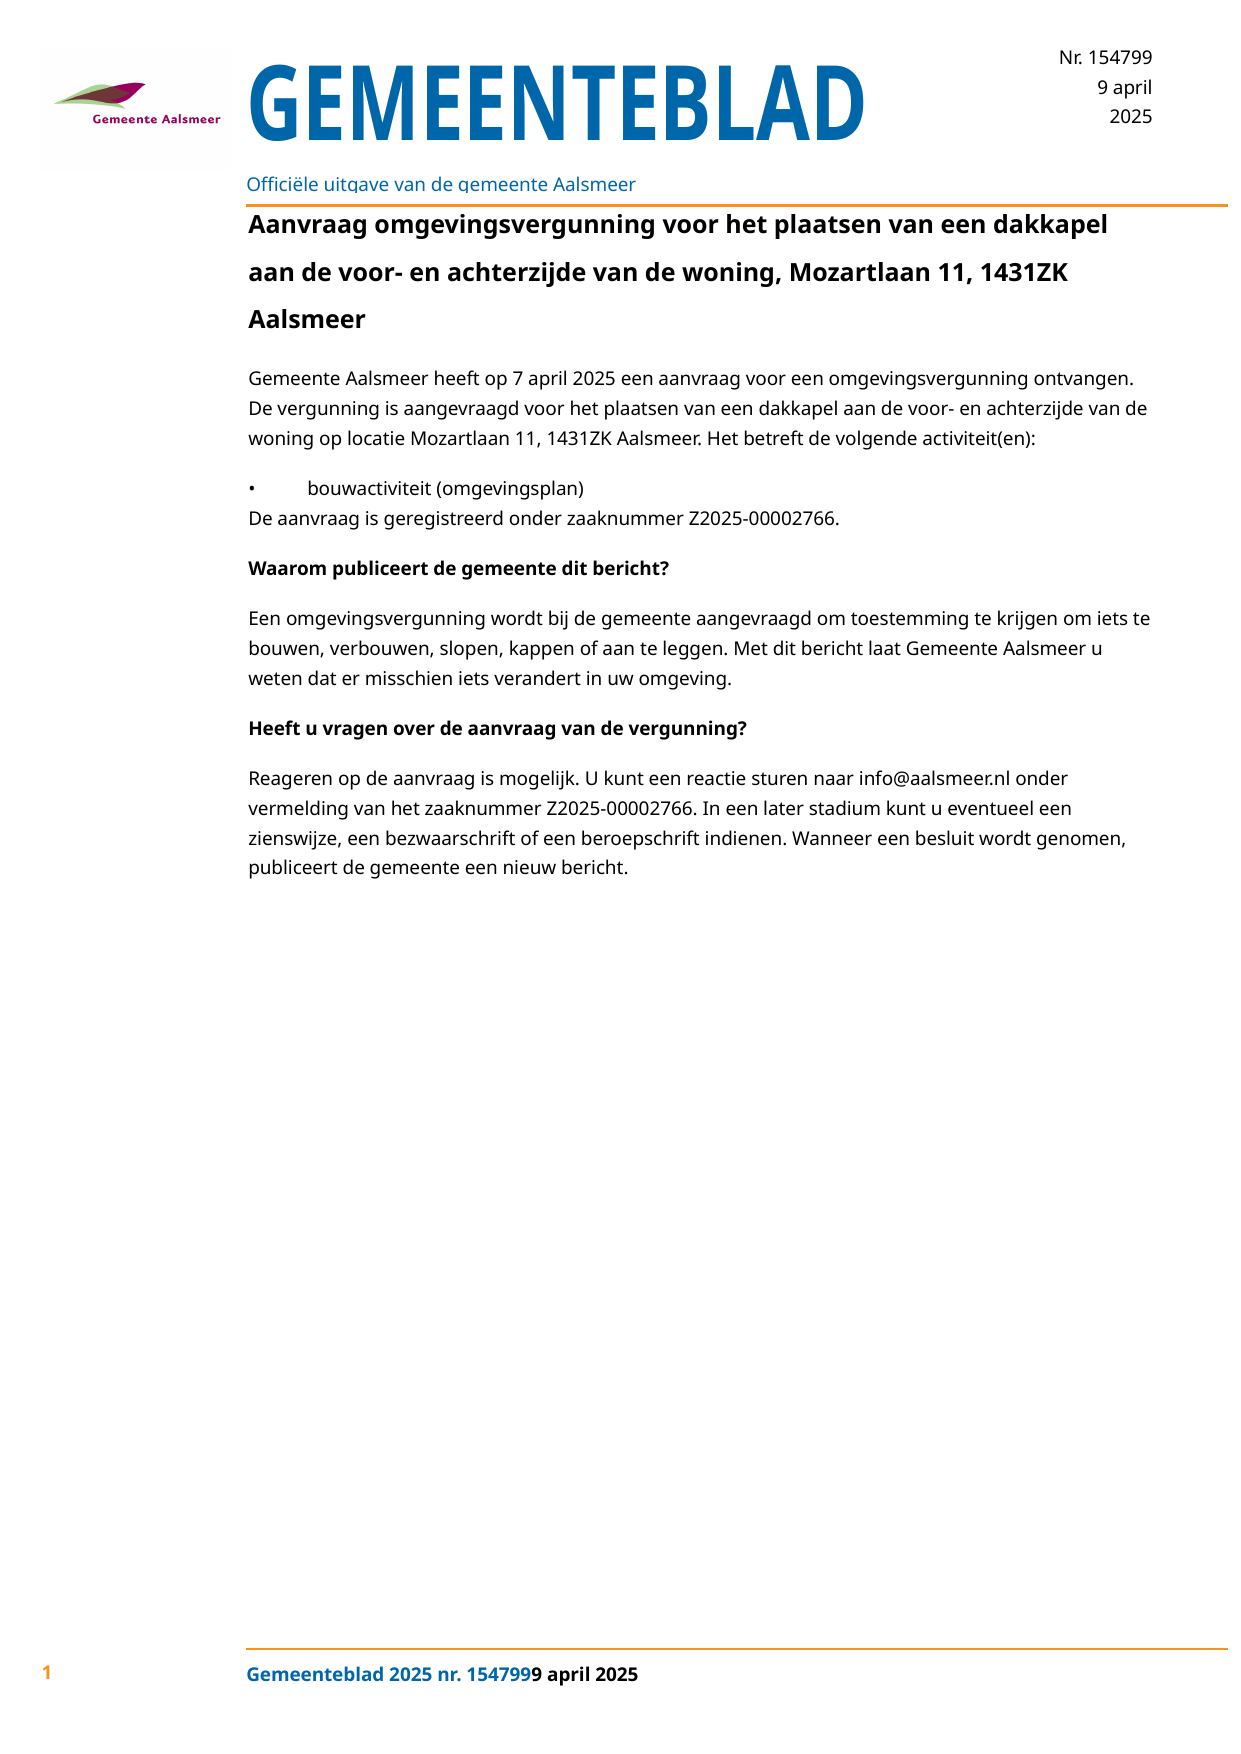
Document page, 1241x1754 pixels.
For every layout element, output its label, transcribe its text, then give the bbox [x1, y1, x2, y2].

text De aanvraag is geregistreerd onder zaaknummer Z2025-00002766. [248, 505, 1152, 530]
list bouwactiviteit (omgevingsplan) [248, 475, 1152, 501]
text Gemeente Aalsmeer heeft op 7 april 2025 een aanvraag voor een omgevingsvergunning ontvangen. De vergunning is aangevraagd voor het plaatsen van een dakkapel aan de voor- en achterzijde van de woning op locatie Mozartlaan 11, 1431ZK Aalsmeer. Het betreft de volgende activiteit(en): [248, 366, 1152, 450]
text Heeft u vragen over de aanvraag van de vergunning? [248, 715, 1152, 741]
picture [41, 47, 231, 172]
text Waarom publiceert de gemeente dit bericht? [248, 555, 1152, 581]
text Reageren op de aanvraag is mogelijk. U kunt een reactie sturen naar info@aalsmeer.nl onder vermelding van het zaaknummer Z2025-00002766. In een later stadium kunt u eventueel een zienswijze, een bezwaarschrift of een beroepschrift indienen. Wanneer een besluit wordt genomen, publiceert de gemeente een nieuw bericht. [248, 766, 1152, 880]
text Een omgevingsvergunning wordt bij de gemeente aangevraagd om toestemming te krijgen om iets te bouwen, verbouwen, slopen, kappen of aan te leggen. Met dit bericht laat Gemeente Aalsmeer u weten dat er misschien iets verandert in uw omgeving. [248, 606, 1152, 690]
text Aanvraag omgevingsvergunning voor het plaatsen van een dakkapel aan de voor- en achterzijde van de woning, Mozartlaan 11, 1431ZK Aalsmeer [248, 207, 1152, 336]
